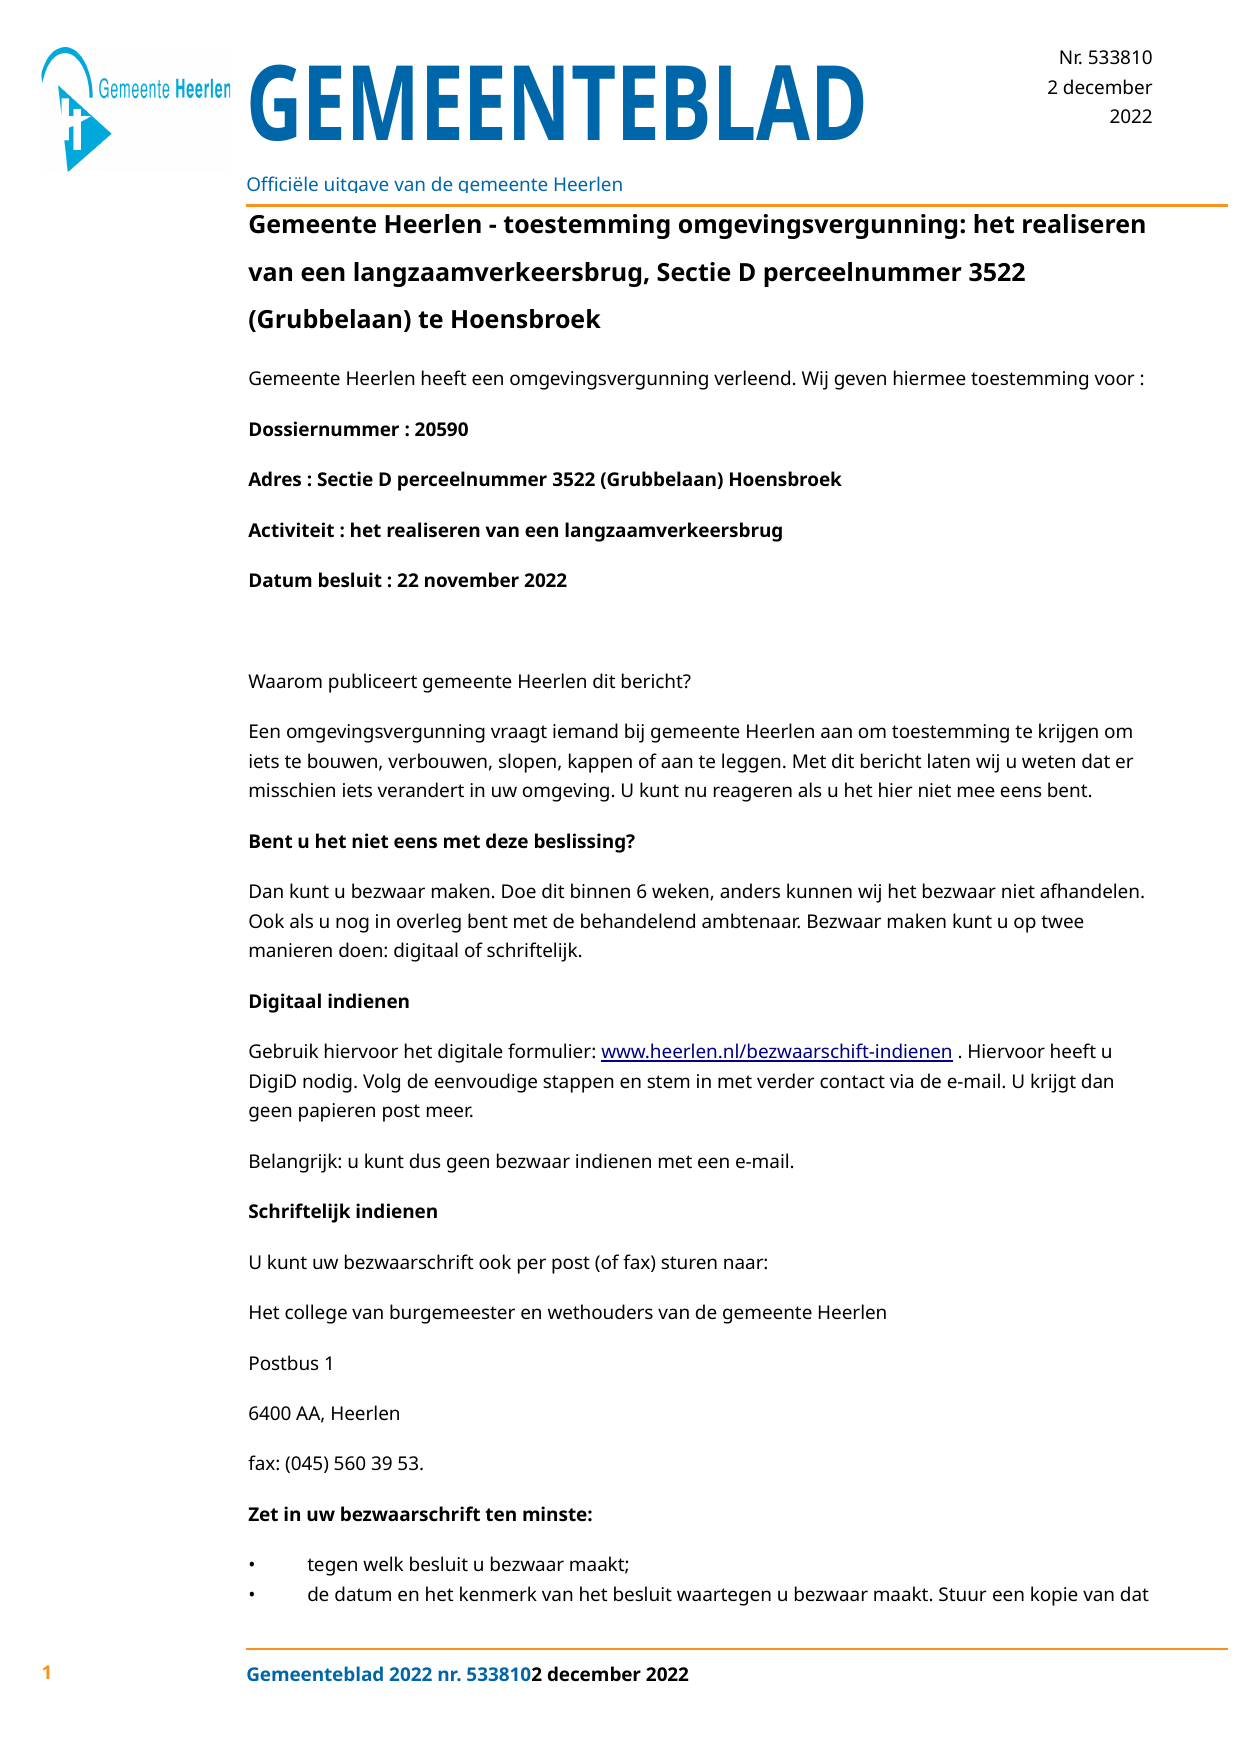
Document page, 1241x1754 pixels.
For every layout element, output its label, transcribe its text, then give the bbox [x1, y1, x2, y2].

text Gemeente Heerlen heeft een omgevingsvergunning verleend. Wij geven hiermee toestemming voor : [248, 366, 1152, 391]
text Belangrijk: u kunt dus geen bezwaar indienen met een e-mail. [248, 1148, 1152, 1174]
text Adres : Sectie D perceelnummer 3522 (Grubbelaan) Hoensbroek [248, 466, 1152, 492]
text Postbus 1 [248, 1350, 1152, 1375]
text Gemeente Heerlen - toestemming omgevingsvergunning: het realiseren van een langzaamverkeersbrug, Sectie D perceelnummer 3522 (Grubbelaan) te Hoensbroek [248, 207, 1152, 336]
text Activiteit : het realiseren van een langzaamverkeersbrug [248, 517, 1152, 542]
text Dan kunt u bezwaar maken. Doe dit binnen 6 weken, anders kunnen wij het bezwaar niet afhandelen. Ook als u nog in overleg bent met de behandelend ambtenaar. Bezwaar maken kunt u op twee manieren doen: digitaal of schriftelijk. [248, 878, 1152, 963]
text Datum besluit : 22 november 2022 [248, 567, 1152, 593]
text Zet in uw bezwaarschrift ten minste: [248, 1501, 1152, 1527]
text Gebruik hiervoor het digitale formulier: www.heerlen.nl/bezwaarschift-indienen . Hiervoor heeft u DigiD nodig. Volg de eenvoudige stappen en stem in met verder contact via de e-mail. U krijgt dan geen papieren post meer. [248, 1038, 1152, 1123]
text fax: (045) 560 39 53. [248, 1451, 1152, 1476]
picture [41, 47, 231, 172]
text 6400 AA, Heerlen [248, 1400, 1152, 1426]
text U kunt uw bezwaarschrift ook per post (of fax) sturen naar: [248, 1249, 1152, 1274]
text Het college van burgemeester en wethouders van de gemeente Heerlen [248, 1299, 1152, 1325]
list de datum en het kenmerk van het besluit waartegen u bezwaar maakt. Stuur een kopie van dat [248, 1581, 1152, 1607]
text Schriftelijk indienen [248, 1198, 1152, 1224]
text Bent u het niet eens met deze beslissing? [248, 828, 1152, 854]
text Digitaal indienen [248, 988, 1152, 1014]
picture [41, 47, 59, 70]
text Een omgevingsvergunning vraagt iemand bij gemeente Heerlen aan om toestemming te krijgen om iets te bouwen, verbouwen, slopen, kappen of aan te leggen. Met dit bericht laten wij u weten dat er misschien iets verandert in uw omgeving. U kunt nu reageren als u het hier niet mee eens bent. [248, 718, 1152, 803]
text Dossiernummer : 20590 [248, 416, 1152, 442]
text Waarom publiceert gemeente Heerlen dit bericht? [248, 668, 1152, 694]
list tegen welk besluit u bezwaar maakt; [248, 1551, 1152, 1577]
